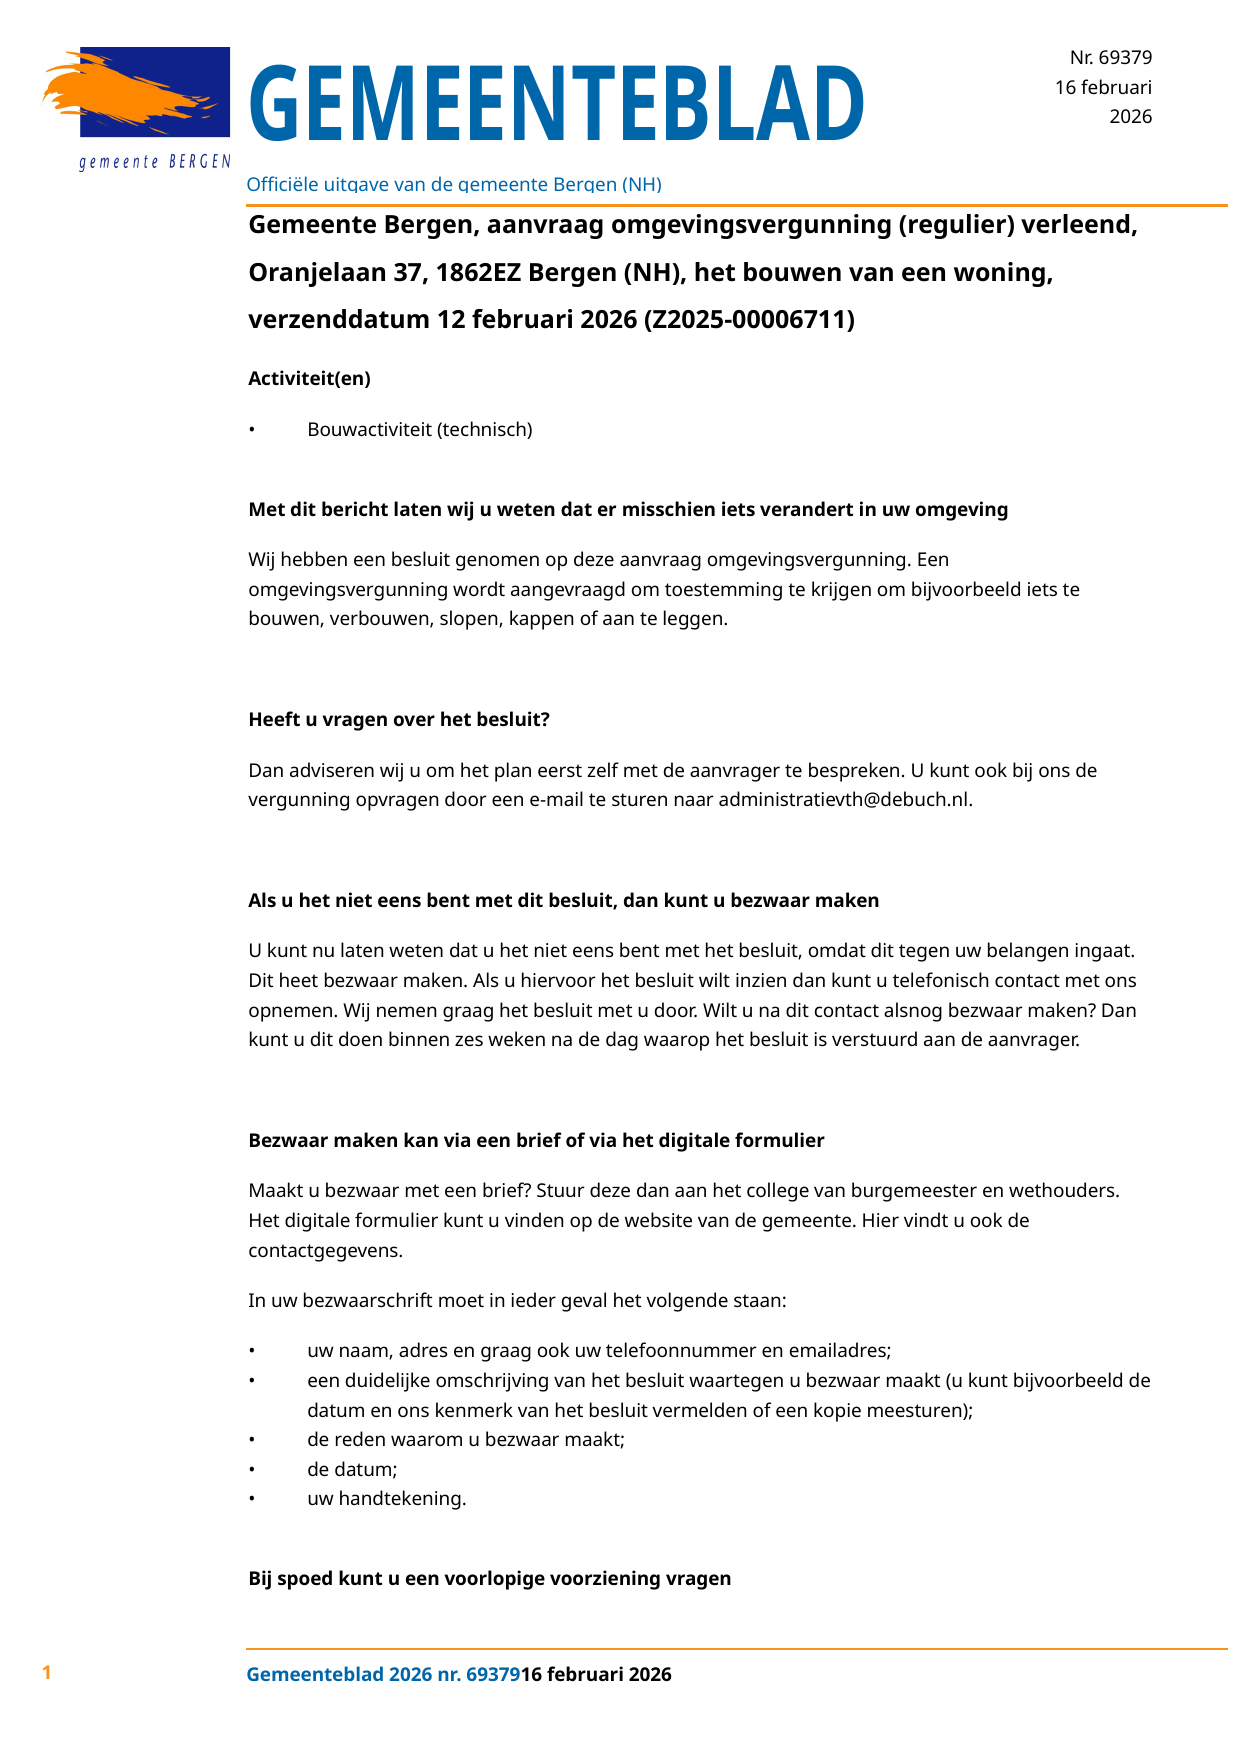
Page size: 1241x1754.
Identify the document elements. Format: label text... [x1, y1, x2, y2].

list de reden waarom u bezwaar maakt; [248, 1426, 1152, 1452]
list uw naam, adres en graag ook uw telefoonnummer en emailadres; [248, 1338, 1152, 1363]
text Met dit bericht laten wij u weten dat er misschien iets verandert in uw omgeving [248, 496, 1152, 522]
text Wij hebben een besluit genomen op deze aanvraag omgevingsvergunning. Een omgevingsvergunning wordt aangevraagd om toestemming te krijgen om bijvoorbeeld iets te bouwen, verbouwen, slopen, kappen of aan te leggen. [248, 546, 1152, 631]
text Activiteit(en) [248, 366, 1152, 391]
list een duidelijke omschrijving van het besluit waartegen u bezwaar maakt (u kunt bijvoorbeeld de datum en ons kenmerk van het besluit vermelden of een kopie meesturen); [248, 1367, 1152, 1422]
text U kunt nu laten weten dat u het niet eens bent met het besluit, omdat dit tegen uw belangen ingaat. Dit heet bezwaar maken. Als u hiervoor het besluit wilt inzien dan kunt u telefonisch contact met ons opnemen. Wij nemen graag het besluit met u door. Wilt u na dit contact alsnog bezwaar maken? Dan kunt u dit doen binnen zes weken na de dag waarop het besluit is verstuurd aan de aanvrager. [248, 938, 1152, 1052]
text Bezwaar maken kan via een brief of via het digitale formulier [248, 1127, 1152, 1153]
picture [41, 47, 231, 172]
text Maakt u bezwaar met een brief? Stuur deze dan aan het college van burgemeester en wethouders. Het digitale formulier kunt u vinden op de website van de gemeente. Hier vindt u ook de contactgegevens. [248, 1178, 1152, 1262]
text Bij spoed kunt u een voorlopige voorziening vragen [248, 1566, 1152, 1591]
text Dan adviseren wij u om het plan eerst zelf met de aanvrager te bespreken. U kunt ook bij ons de vergunning opvragen door een e-mail te sturen naar administratievth@debuch.nl. [248, 757, 1152, 812]
list Bouwactiviteit (technisch) [248, 416, 1152, 442]
list uw handtekening. [248, 1486, 1152, 1511]
text In uw bezwaarschrift moet in ieder geval het volgende staan: [248, 1287, 1152, 1313]
text Heeft u vragen over het besluit? [248, 706, 1152, 732]
list de datum; [248, 1456, 1152, 1482]
text Als u het niet eens bent met dit besluit, dan kunt u bezwaar maken [248, 887, 1152, 913]
text Gemeente Bergen, aanvraag omgevingsvergunning (regulier) verleend, Oranjelaan 37, 1862EZ Bergen (NH), het bouwen van een woning, verzenddatum 12 februari 2026 (Z2025-00006711) [248, 207, 1152, 336]
